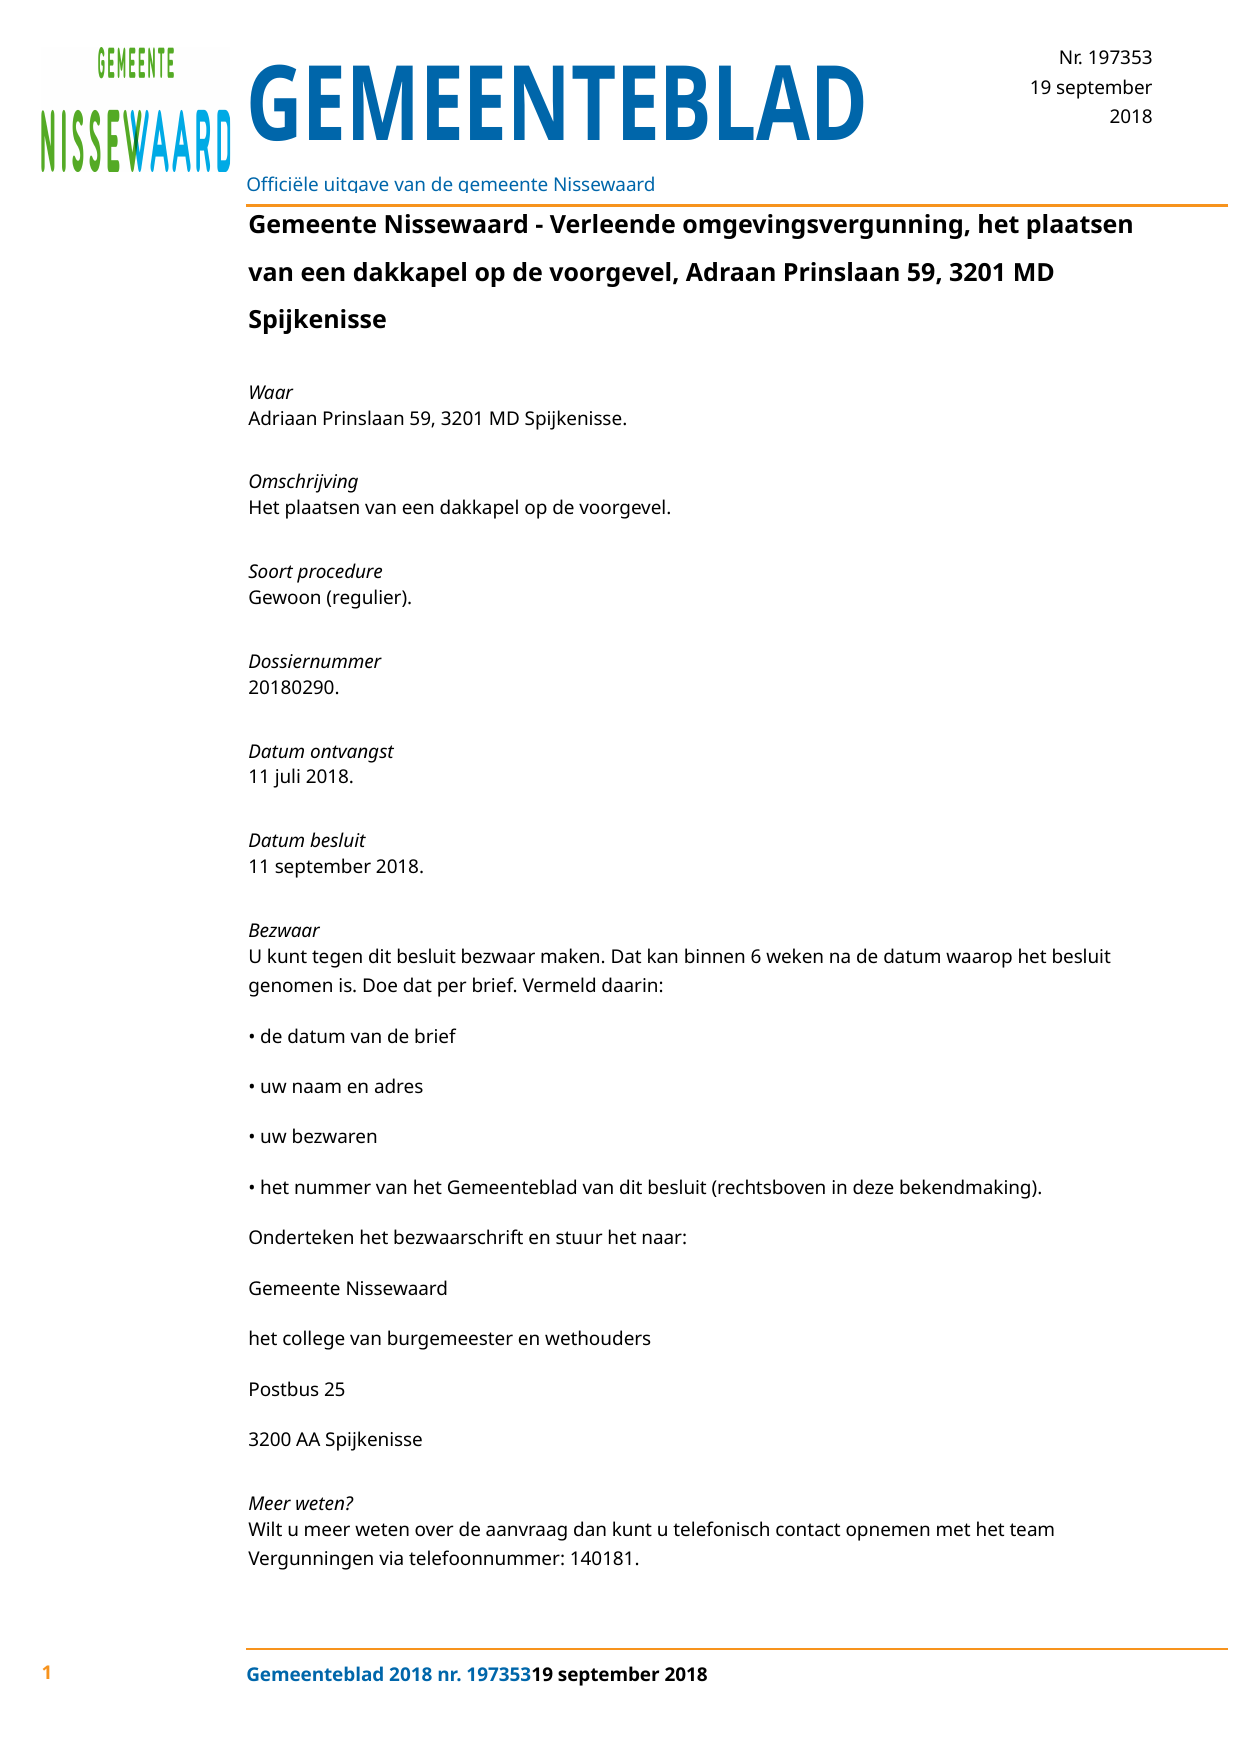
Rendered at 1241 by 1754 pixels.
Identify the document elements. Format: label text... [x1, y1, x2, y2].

text Onderteken het bezwaarschrift en stuur het naar: [248, 1224, 1152, 1250]
picture [176, 157, 187, 172]
text Gemeente Nissewaard [248, 1275, 1152, 1301]
text Dossiernummer [248, 648, 1152, 674]
text Bezwaar [248, 917, 1152, 943]
text Datum besluit [248, 827, 1152, 853]
picture [201, 122, 206, 138]
text Gewoon (regulier). [248, 584, 1152, 610]
text • de datum van de brief [248, 1023, 1152, 1049]
text Wilt u meer weten over de aanvraag dan kunt u telefonisch contact opnemen met het team Vergunningen via telefoonnummer: 140181. [248, 1516, 1152, 1571]
text 11 juli 2018. [248, 763, 1152, 789]
picture [222, 122, 227, 160]
text Meer weten? [248, 1490, 1152, 1516]
text • uw bezwaren [248, 1124, 1152, 1149]
text Omschrijving [248, 469, 1152, 494]
picture [200, 151, 206, 172]
text Het plaatsen van een dakkapel op de voorgevel. [248, 494, 1152, 520]
text 20180290. [248, 674, 1152, 699]
text Postbus 25 [248, 1376, 1152, 1402]
text Waar [248, 379, 1152, 405]
picture [41, 47, 231, 172]
text • uw naam en adres [248, 1073, 1152, 1099]
text Soort procedure [248, 558, 1152, 584]
text Adriaan Prinslaan 59, 3201 MD Spijkenisse. [248, 405, 1152, 431]
text Gemeente Nissewaard - Verleende omgevingsvergunning, het plaatsen van een dakkapel op de voorgevel, Adraan Prinslaan 59, 3201 MD Spijkenisse [248, 207, 1152, 336]
text Datum ontvangst [248, 738, 1152, 763]
text • het nummer van het Gemeenteblad van dit besluit (rechtsboven in deze bekendmaking). [248, 1174, 1152, 1200]
text U kunt tegen dit besluit bezwaar maken. Dat kan binnen 6 weken na de datum waarop het besluit genomen is. Doe dat per brief. Vermeld daarin: [248, 943, 1152, 998]
text 11 september 2018. [248, 853, 1152, 879]
picture [154, 157, 165, 172]
text 3200 AA Spijkenisse [248, 1426, 1152, 1452]
text het college van burgemeester en wethouders [248, 1325, 1152, 1351]
